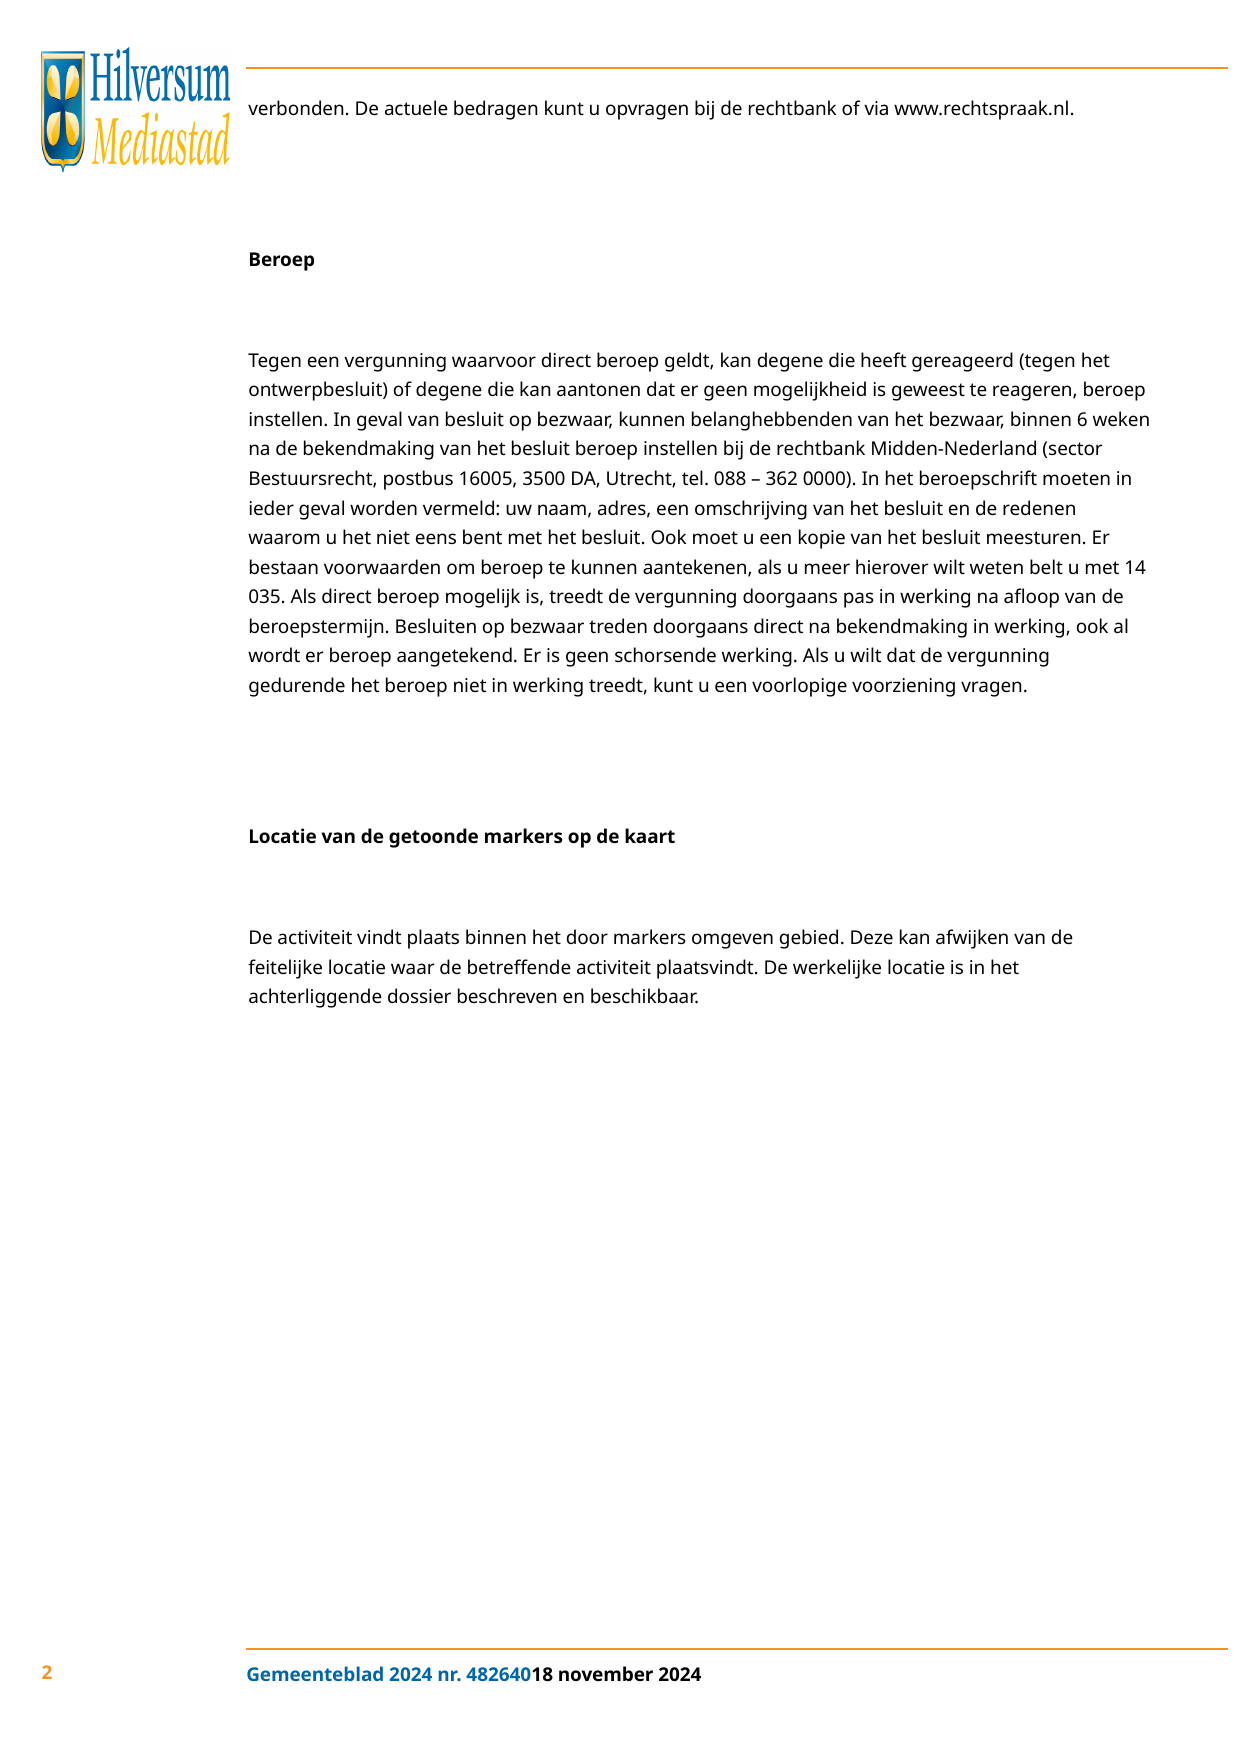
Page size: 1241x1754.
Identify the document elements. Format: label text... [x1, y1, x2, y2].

text Beroep [248, 246, 1152, 272]
text Tegen een vergunning waarvoor direct beroep geldt, kan degene die heeft gereageerd (tegen het ontwerpbesluit) of degene die kan aantonen dat er geen mogelijkheid is geweest te reageren, beroep instellen. In geval van besluit op bezwaar, kunnen belanghebbenden van het bezwaar, binnen 6 weken na de bekendmaking van het besluit beroep instellen bij de rechtbank Midden-Nederland (sector Bestuursrecht, postbus 16005, 3500 DA, Utrecht, tel. 088 – 362 0000). In het beroepschrift moeten in ieder geval worden vermeld: uw naam, adres, een omschrijving van het besluit en de redenen waarom u het niet eens bent met het besluit. Ook moet u een kopie van het besluit meesturen. Er bestaan voorwaarden om beroep te kunnen aantekenen, als u meer hierover wilt weten belt u met 14 035. Als direct beroep mogelijk is, treedt de vergunning doorgaans pas in werking na afloop van de beroepstermijn. Besluiten op bezwaar treden doorgaans direct na bekendmaking in werking, ook al wordt er beroep aangetekend. Er is geen schorsende werking. Als u wilt dat de vergunning gedurende het beroep niet in werking treedt, kunt u een voorlopige voorziening vragen. [248, 347, 1152, 698]
text Locatie van de getoonde markers op de kaart [248, 823, 1152, 849]
picture [41, 47, 231, 172]
text De activiteit vindt plaats binnen het door markers omgeven gebied. Deze kan afwijken van de feitelijke locatie waar de betreffende activiteit plaatsvindt. De werkelijke locatie is in het achterliggende dossier beschreven en beschikbaar. [248, 924, 1152, 1009]
text verbonden. De actuele bedragen kunt u opvragen bij de rechtbank of via www.rechtspraak.nl. [248, 95, 1152, 121]
